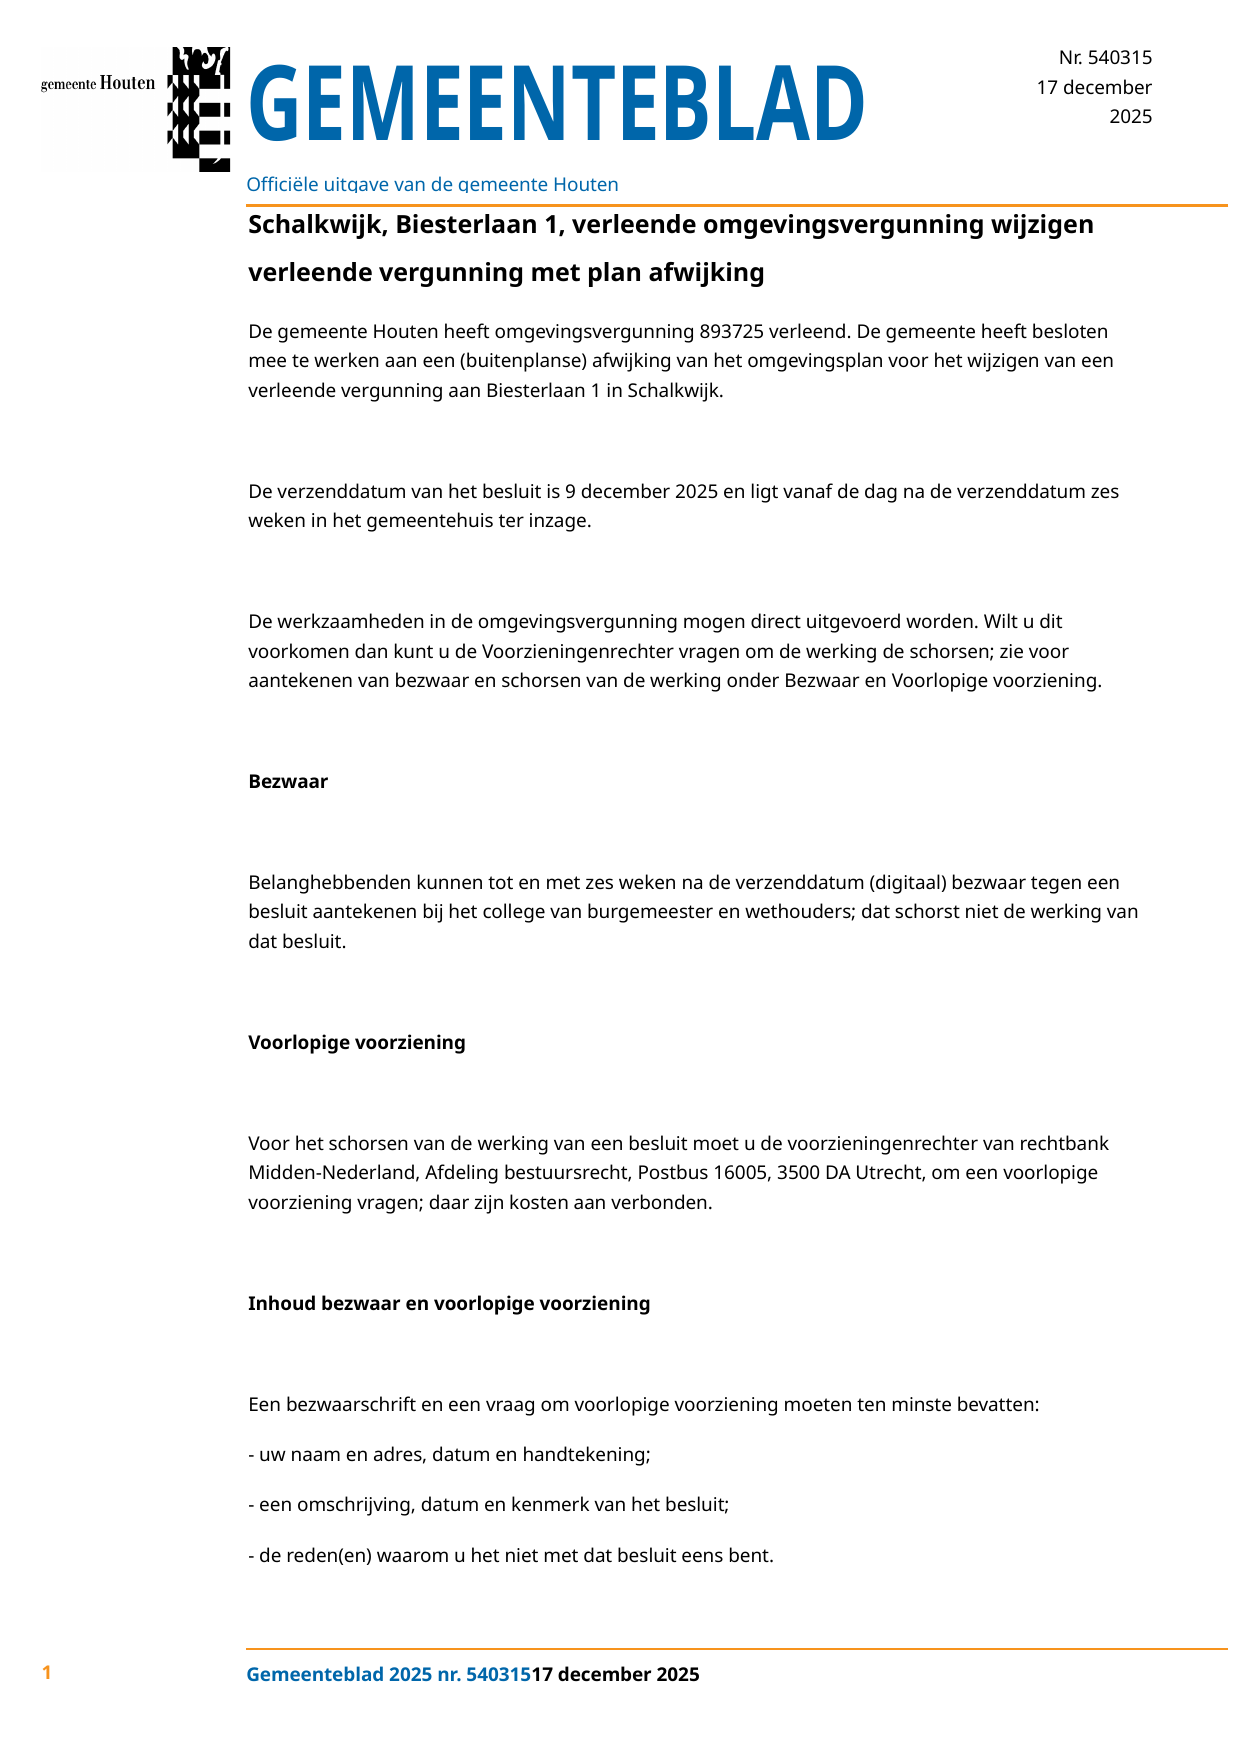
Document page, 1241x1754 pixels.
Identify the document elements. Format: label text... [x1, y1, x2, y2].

text - een omschrijving, datum en kenmerk van het besluit; [248, 1492, 1152, 1517]
text Bezwaar [248, 768, 1152, 794]
picture [41, 47, 231, 172]
text Inhoud bezwaar en voorlopige voorziening [248, 1290, 1152, 1316]
text De verzenddatum van het besluit is 9 december 2025 en ligt vanaf de dag na de verzenddatum zes weken in het gemeentehuis ter inzage. [248, 478, 1152, 533]
text Belanghebbenden kunnen tot en met zes weken na de verzenddatum (digitaal) bezwaar tegen een besluit aantekenen bij het college van burgemeester en wethouders; dat schorst niet de werking van dat besluit. [248, 869, 1152, 954]
text - uw naam en adres, datum en handtekening; [248, 1441, 1152, 1467]
text Voorlopige voorziening [248, 1029, 1152, 1055]
text Schalkwijk, Biesterlaan 1, verleende omgevingsvergunning wijzigen verleende vergunning met plan afwijking [248, 207, 1152, 288]
text - de reden(en) waarom u het niet met dat besluit eens bent. [248, 1542, 1152, 1568]
text De werkzaamheden in de omgevingsvergunning mogen direct uitgevoerd worden. Wilt u dit voorkomen dan kunt u de Voorzieningenrechter vragen om de werking de schorsen; zie voor aantekenen van bezwaar en schorsen van de werking onder Bezwaar en Voorlopige voorziening. [248, 608, 1152, 693]
text De gemeente Houten heeft omgevingsvergunning 893725 verleend. De gemeente heeft besloten mee te werken aan een (buitenplanse) afwijking van het omgevingsplan voor het wijzigen van een verleende vergunning aan Biesterlaan 1 in Schalkwijk. [248, 318, 1152, 403]
text Een bezwaarschrift en een vraag om voorlopige voorziening moeten ten minste bevatten: [248, 1391, 1152, 1417]
text Voor het schorsen van de werking van een besluit moet u de voorzieningenrechter van rechtbank Midden-Nederland, Afdeling bestuursrecht, Postbus 16005, 3500 DA Utrecht, om een voorlopige voorziening vragen; daar zijn kosten aan verbonden. [248, 1130, 1152, 1215]
